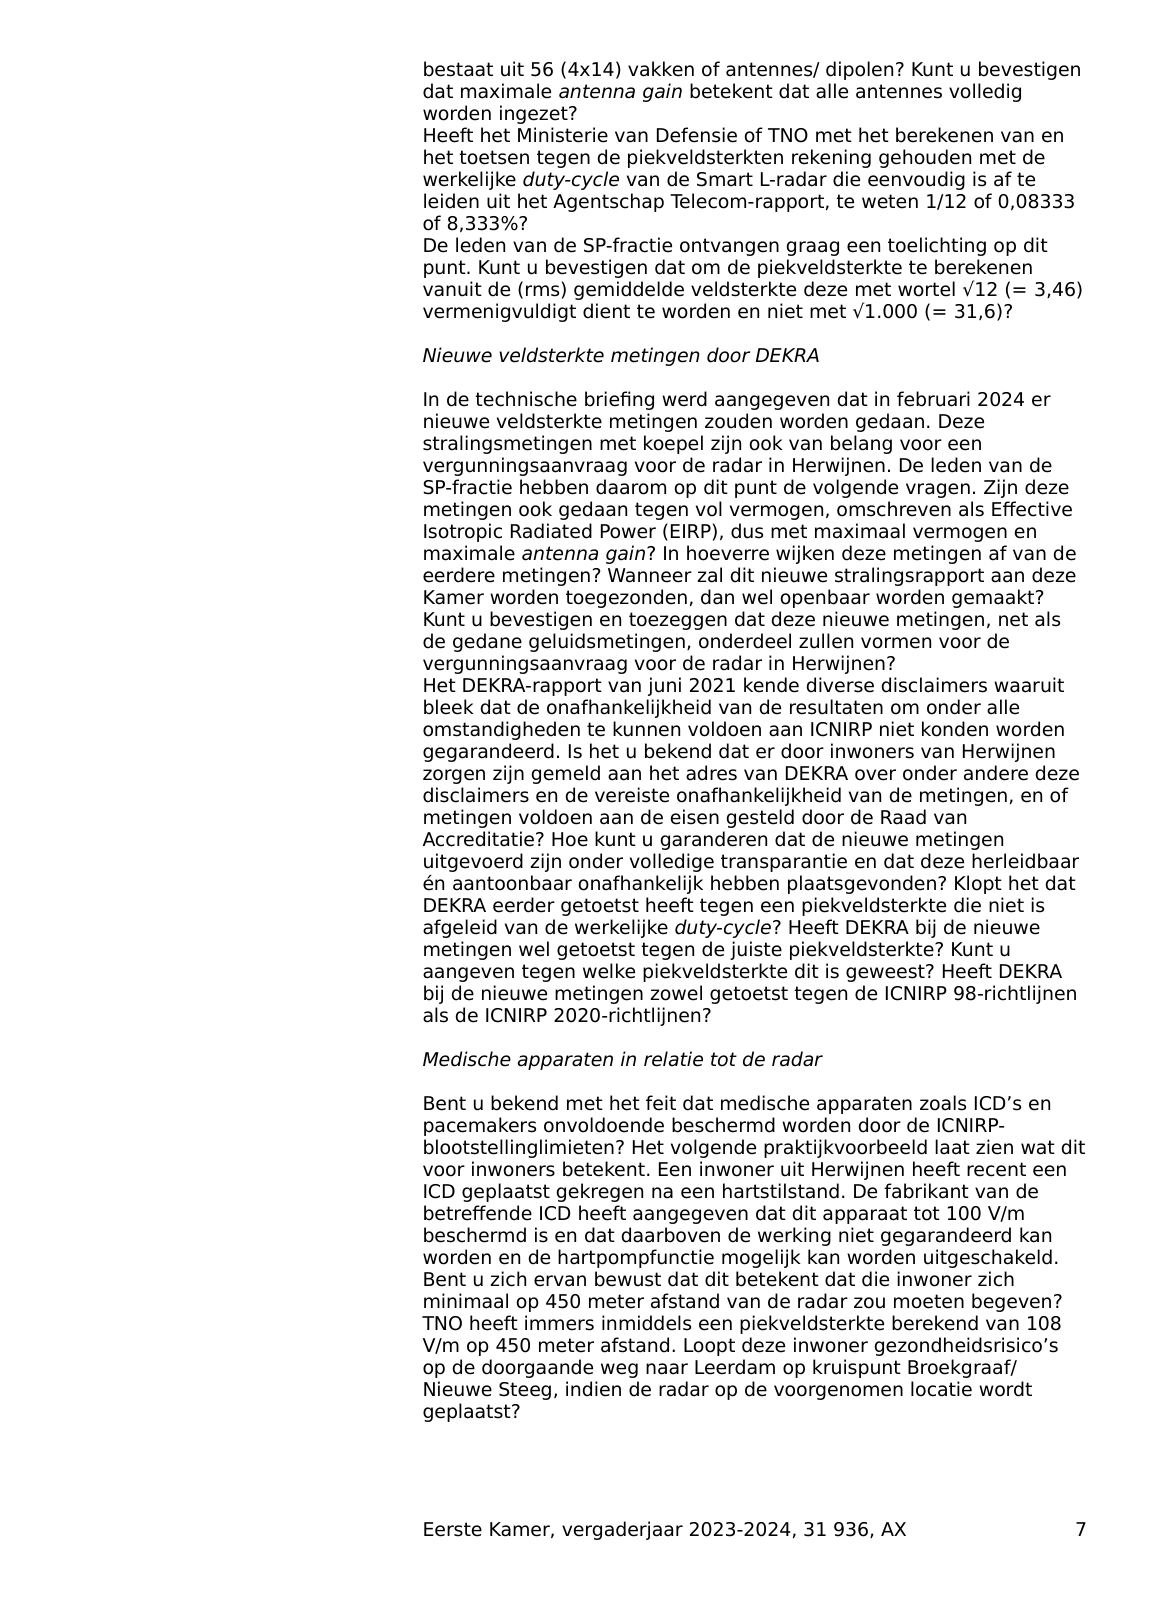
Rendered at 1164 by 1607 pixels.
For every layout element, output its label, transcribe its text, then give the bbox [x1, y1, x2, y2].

subtitle Medische apparaten in relatie tot de radar [422, 1049, 1087, 1071]
text Bent u bekend met het feit dat medische apparaten zoals ICD’s en pacemakers onvoldoende beschermd worden door de ICNIRP-blootstellinglimieten? Het volgende praktijkvoorbeeld laat zien wat dit voor inwoners betekent. Een inwoner uit Herwijnen heeft recent een ICD geplaatst gekregen na een hartstilstand. De fabrikant van de betreffende ICD heeft aangegeven dat dit apparaat tot 100 V/m beschermd is en dat daarboven de werking niet gegarandeerd kan worden en de hartpompfunctie mogelijk kan worden uitgeschakeld. Bent u zich ervan bewust dat dit betekent dat die inwoner zich minimaal op 450 meter afstand van de radar zou moeten begeven? TNO heeft immers inmiddels een piekveldsterkte berekend van 108 V/m op 450 meter afstand. Loopt deze inwoner gezondheidsrisico’s op de doorgaande weg naar Leerdam op kruispunt Broekgraaf/ Nieuwe Steeg, indien de radar op de voorgenomen locatie wordt geplaatst? [422, 1093, 1087, 1423]
text In de technische briefing werd aangegeven dat in februari 2024 er nieuwe veldsterkte metingen zouden worden gedaan. Deze stralingsmetingen met koepel zijn ook van belang voor een vergunningsaanvraag voor de radar in Herwijnen. De leden van de SP-fractie hebben daarom op dit punt de volgende vragen. Zijn deze metingen ook gedaan tegen vol vermogen, omschreven als Effective Isotropic Radiated Power (EIRP), dus met maximaal vermogen en maximale antenna gain? In hoeverre wijken deze metingen af van de eerdere metingen? Wanneer zal dit nieuwe stralingsrapport aan deze Kamer worden toegezonden, dan wel openbaar worden gemaakt? [422, 389, 1087, 609]
text Het DEKRA-rapport van juni 2021 kende diverse disclaimers waaruit bleek dat de onafhankelijkheid van de resultaten om onder alle omstandigheden te kunnen voldoen aan ICNIRP niet konden worden gegarandeerd. Is het u bekend dat er door inwoners van Herwijnen zorgen zijn gemeld aan het adres van DEKRA over onder andere deze disclaimers en de vereiste onafhankelijkheid van de metingen, en of metingen voldoen aan de eisen gesteld door de Raad van Accreditatie? Hoe kunt u garanderen dat de nieuwe metingen uitgevoerd zijn onder volledige transparantie en dat deze herleidbaar én aantoonbaar onafhankelijk hebben plaatsgevonden? Klopt het dat DEKRA eerder getoetst heeft tegen een piekveldsterkte die niet is afgeleid van de werkelijke duty-cycle? Heeft DEKRA bij de nieuwe metingen wel getoetst tegen de juiste piekveldsterkte? Kunt u aangeven tegen welke piekveldsterkte dit is geweest? Heeft DEKRA bij de nieuwe metingen zowel getoetst tegen de ICNIRP 98-richtlijnen als de ICNIRP 2020-richtlijnen? [422, 675, 1087, 1027]
text Kunt u bevestigen en toezeggen dat deze nieuwe metingen, net als de gedane geluidsmetingen, onderdeel zullen vormen voor de vergunningsaanvraag voor de radar in Herwijnen? [422, 609, 1087, 675]
text bestaat uit 56 (4x14) vakken of antennes/ dipolen? Kunt u bevestigen dat maximale antenna gain betekent dat alle antennes volledig worden ingezet? [422, 59, 1087, 125]
subtitle Nieuwe veldsterkte metingen door DEKRA [422, 345, 1087, 367]
text De leden van de SP-fractie ontvangen graag een toelichting op dit punt. Kunt u bevestigen dat om de piekveldsterkte te berekenen vanuit de (rms) gemiddelde veldsterkte deze met wortel √12 (= 3,46) vermenigvuldigt dient te worden en niet met √1.000 (= 31,6)? [422, 235, 1087, 323]
text Heeft het Ministerie van Defensie of TNO met het berekenen van en het toetsen tegen de piekveldsterkten rekening gehouden met de werkelijke duty-cycle van de Smart L-radar die eenvoudig is af te leiden uit het Agentschap Telecom-rapport, te weten 1/12 of 0,08333 of 8,333%? [422, 125, 1087, 235]
